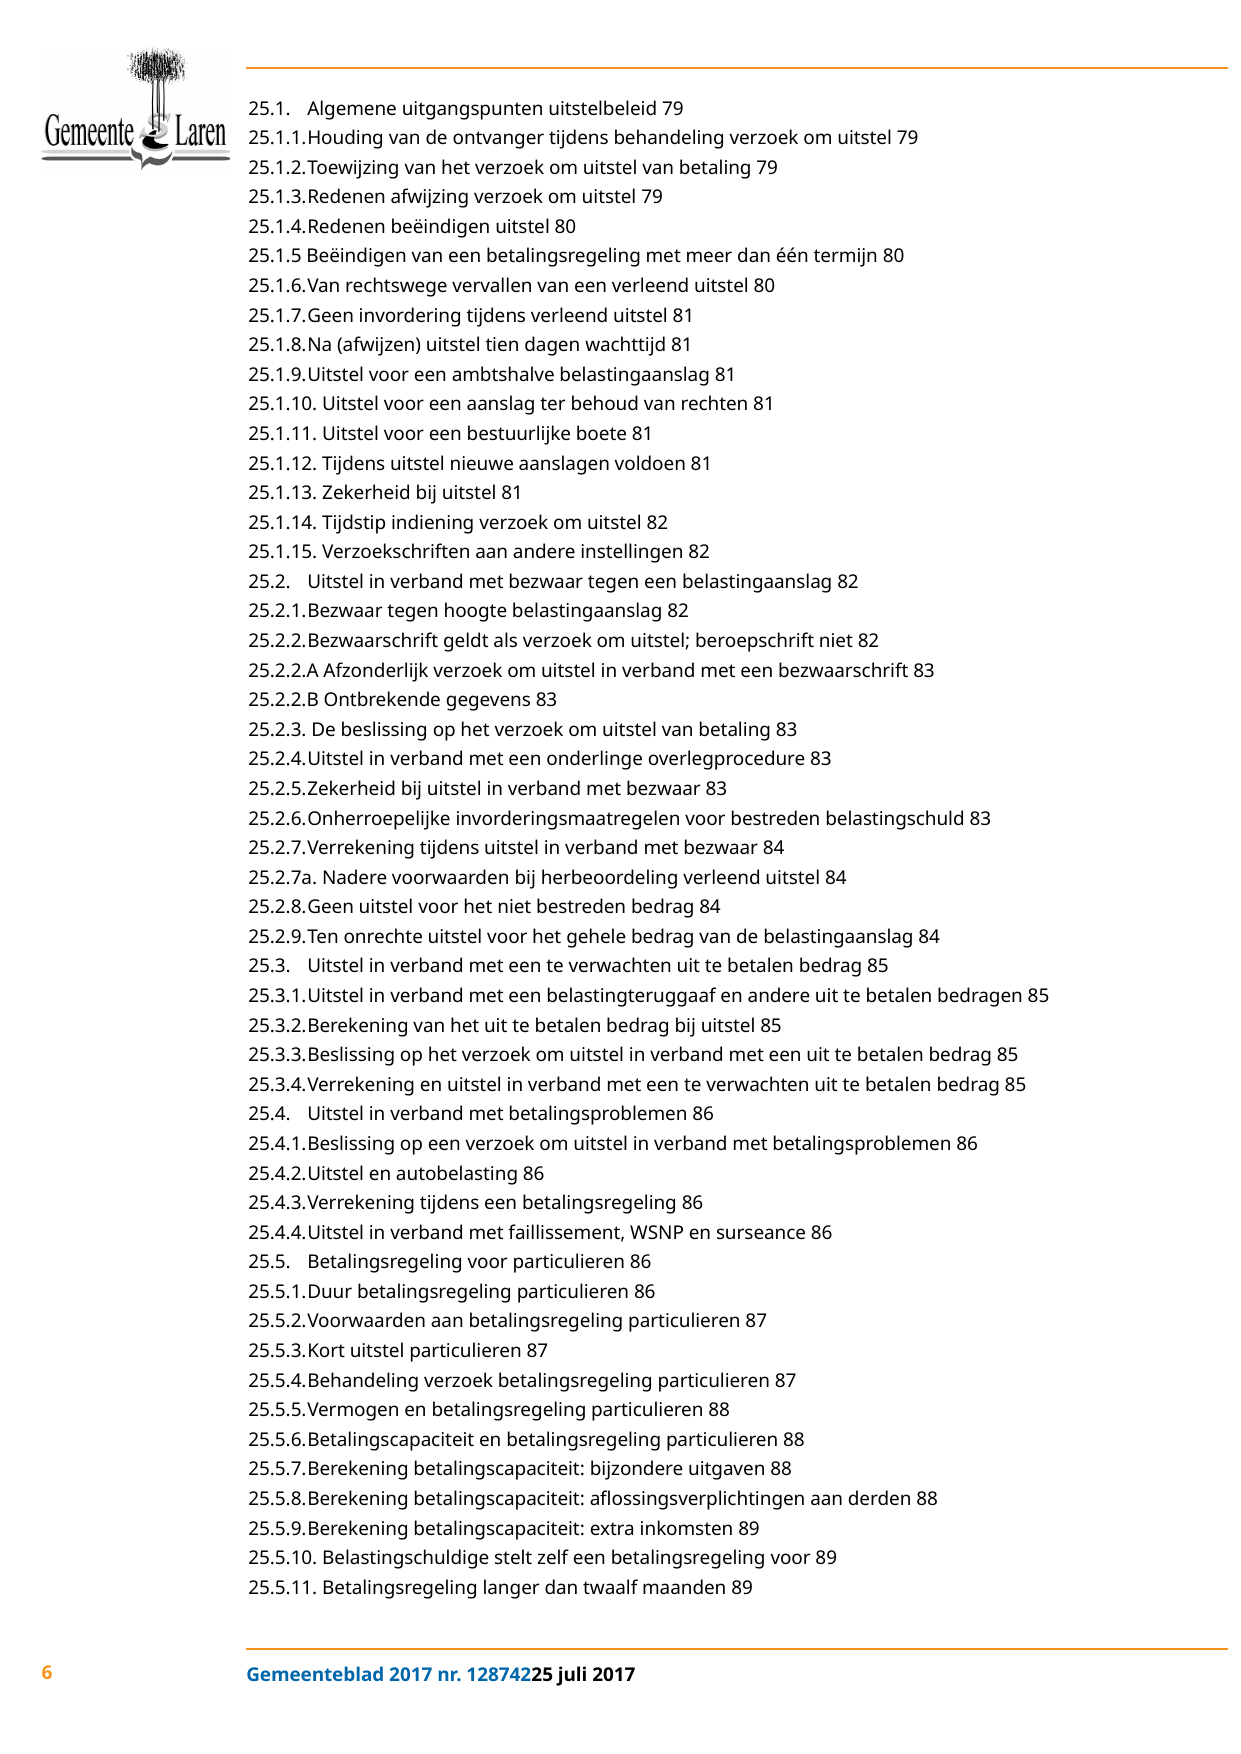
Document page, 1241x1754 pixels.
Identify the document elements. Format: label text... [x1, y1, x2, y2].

text 25.1.12. Tijdens uitstel nieuwe aanslagen voldoen 81 [248, 450, 1152, 476]
list Vermogen en betalingsregeling particulieren 88 [248, 1396, 1152, 1422]
list Uitstel in verband met een te verwachten uit te betalen bedrag 85 [248, 953, 1152, 978]
list Uitstel in verband met betalingsproblemen 86 [248, 1101, 1152, 1126]
text 25.2.7a. Nadere voorwaarden bij herbeoordeling verleend uitstel 84 [248, 864, 1152, 890]
list Houding van de ontvanger tijdens behandeling verzoek om uitstel 79 [248, 124, 1152, 150]
list Uitstel en autobelasting 86 [248, 1160, 1152, 1186]
text 25.2.2.B Ontbrekende gegevens 83 [248, 686, 1152, 712]
text 25.2.3. De beslissing op het verzoek om uitstel van betaling 83 [248, 716, 1152, 742]
list Duur betalingsregeling particulieren 86 [248, 1278, 1152, 1304]
list Betalingsregeling voor particulieren 86 [248, 1248, 1152, 1274]
list Uitstel in verband met een onderlinge overlegprocedure 83 [248, 746, 1152, 771]
list Verrekening tijdens uitstel in verband met bezwaar 84 [248, 834, 1152, 860]
list Toewijzing van het verzoek om uitstel van betaling 79 [248, 154, 1152, 180]
list Berekening betalingscapaciteit: aflossingsverplichtingen aan derden 88 [248, 1485, 1152, 1511]
list Bezwaar tegen hoogte belastingaanslag 82 [248, 598, 1152, 623]
list Voorwaarden aan betalingsregeling particulieren 87 [248, 1308, 1152, 1333]
text 25.1.13. Zekerheid bij uitstel 81 [248, 479, 1152, 505]
list Geen invordering tijdens verleend uitstel 81 [248, 302, 1152, 328]
text 25.1.11. Uitstel voor een bestuurlijke boete 81 [248, 420, 1152, 446]
list Ten onrechte uitstel voor het gehele bedrag van de belastingaanslag 84 [248, 923, 1152, 949]
list Redenen beëindigen uitstel 80 [248, 213, 1152, 239]
list Bezwaarschrift geldt als verzoek om uitstel; beroepschrift niet 82 [248, 627, 1152, 653]
list Zekerheid bij uitstel in verband met bezwaar 83 [248, 775, 1152, 801]
list Behandeling verzoek betalingsregeling particulieren 87 [248, 1367, 1152, 1393]
list Van rechtswege vervallen van een verleend uitstel 80 [248, 272, 1152, 298]
list Beslissing op een verzoek om uitstel in verband met betalingsproblemen 86 [248, 1130, 1152, 1156]
list Uitstel voor een ambtshalve belastingaanslag 81 [248, 361, 1152, 387]
list Na (afwijzen) uitstel tien dagen wachttijd 81 [248, 331, 1152, 357]
text 25.1.5 Beëindigen van een betalingsregeling met meer dan één termijn 80 [248, 243, 1152, 268]
list Geen uitstel voor het niet bestreden bedrag 84 [248, 893, 1152, 919]
list Verrekening tijdens een betalingsregeling 86 [248, 1189, 1152, 1215]
list Berekening betalingscapaciteit: extra inkomsten 89 [248, 1515, 1152, 1541]
list Uitstel in verband met faillissement, WSNP en surseance 86 [248, 1219, 1152, 1245]
text 25.1.15. Verzoekschriften aan andere instellingen 82 [248, 538, 1152, 564]
list Kort uitstel particulieren 87 [248, 1337, 1152, 1363]
list Verrekening en uitstel in verband met een te verwachten uit te betalen bedrag 85 [248, 1071, 1152, 1097]
list Berekening van het uit te betalen bedrag bij uitstel 85 [248, 1012, 1152, 1038]
text 25.2.2.A Afzonderlijk verzoek om uitstel in verband met een bezwaarschrift 83 [248, 657, 1152, 683]
list Beslissing op het verzoek om uitstel in verband met een uit te betalen bedrag 85 [248, 1041, 1152, 1067]
picture [41, 47, 231, 172]
list Algemene uitgangspunten uitstelbeleid 79 [248, 95, 1152, 121]
text 25.1.14. Tijdstip indiening verzoek om uitstel 82 [248, 509, 1152, 535]
text 25.5.11. Betalingsregeling langer dan twaalf maanden 89 [248, 1574, 1152, 1600]
list Uitstel in verband met bezwaar tegen een belastingaanslag 82 [248, 568, 1152, 594]
list Redenen afwijzing verzoek om uitstel 79 [248, 183, 1152, 209]
text 25.1.10. Uitstel voor een aanslag ter behoud van rechten 81 [248, 391, 1152, 416]
list Uitstel in verband met een belastingteruggaaf en andere uit te betalen bedragen 85 [248, 982, 1152, 1008]
list Onherroepelijke invorderingsmaatregelen voor bestreden belastingschuld 83 [248, 805, 1152, 831]
text 25.5.10. Belastingschuldige stelt zelf een betalingsregeling voor 89 [248, 1544, 1152, 1570]
list Berekening betalingscapaciteit: bijzondere uitgaven 88 [248, 1456, 1152, 1481]
list Betalingscapaciteit en betalingsregeling particulieren 88 [248, 1426, 1152, 1452]
